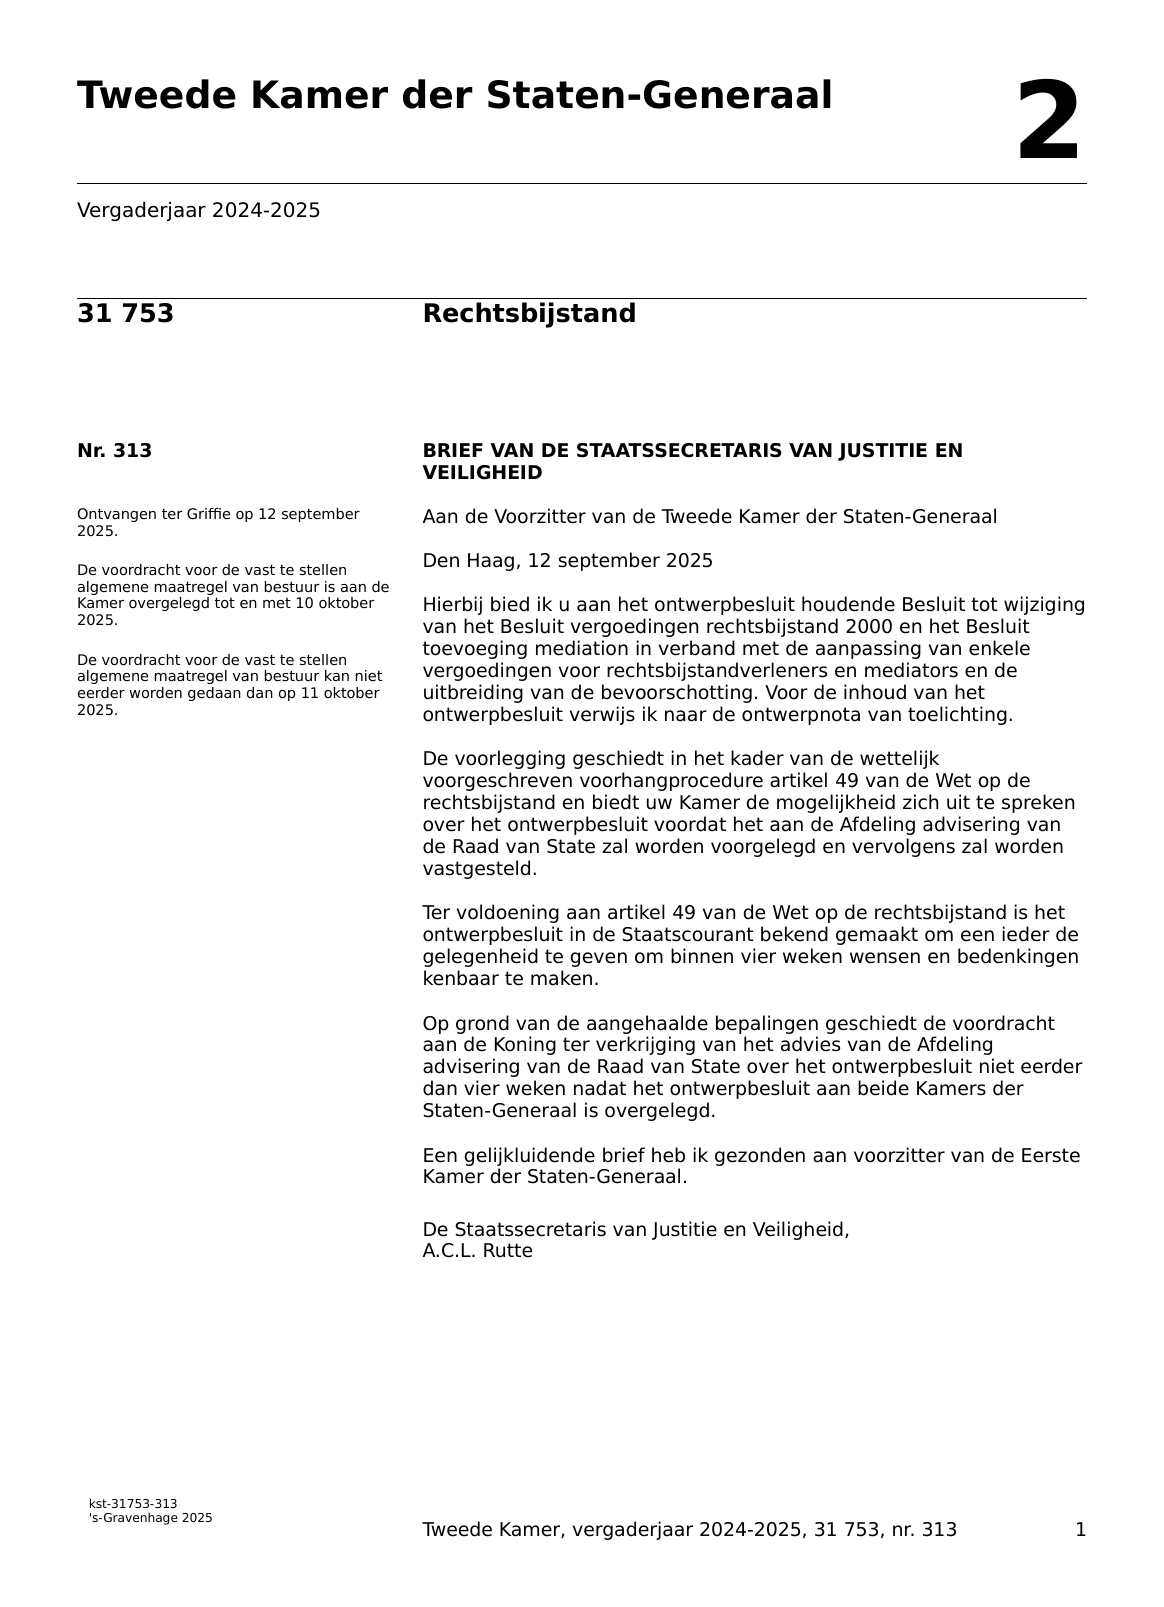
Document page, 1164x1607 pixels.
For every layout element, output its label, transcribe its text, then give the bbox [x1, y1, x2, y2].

table_header Tweede Kamer der Staten-Generaal [77, 59, 886, 183]
text 's-Gravenhage 2025 [88, 1511, 323, 1525]
text Ontvangen ter Griffie op 12 september 2025. [77, 506, 399, 539]
text Een gelijkluidende brief heb ik gezonden aan voorzitter van de Eerste Kamer der Staten-Generaal. [422, 1144, 1087, 1188]
subtitle Nr. 313 BRIEF VAN DE STAATSSECRETARIS VAN JUSTITIE EN VEILIGHEID [77, 440, 1087, 484]
text De voordracht voor de vast te stellen algemene maatregel van bestuur is aan de Kamer overgelegd tot en met 10 oktober 2025. [77, 562, 399, 629]
text Den Haag, 12 september 2025 [422, 550, 1087, 572]
text De voordracht voor de vast te stellen algemene maatregel van bestuur kan niet eerder worden gedaan dan op 11 oktober 2025. [77, 651, 399, 719]
text De voorlegging geschiedt in het kader van de wettelijk voorgeschreven voorhangprocedure artikel 49 van de Wet op de rechtsbijstand en biedt uw Kamer de mogelijkheid zich uit te spreken over het ontwerpbesluit voordat het aan de Afdeling advisering van de Raad van State zal worden voorgelegd en vervolgens zal worden vastgesteld. [422, 748, 1087, 880]
text [77, 539, 399, 562]
text Op grond van de aangehaalde bepalingen geschiedt de voordracht aan de Koning ter verkrijging van het advies van de Afdeling advisering van de Raad van State over het ontwerpbesluit niet eerder dan vier weken nadat het ontwerpbesluit aan beide Kamers der Staten-Generaal is overgelegd. [422, 1012, 1087, 1122]
table_cell Vergaderjaar 2024-2025 [77, 184, 1087, 298]
table_header 2 [886, 59, 1087, 183]
subtitle 31 753 Rechtsbijstand [77, 299, 1087, 329]
text [77, 629, 399, 651]
text Ter voldoening aan artikel 49 van de Wet op de rechtsbijstand is het ontwerpbesluit in de Staatscourant bekend gemaakt om een ieder de gelegenheid te geven om binnen vier weken wensen en bedenkingen kenbaar te maken. [422, 902, 1087, 990]
text Hierbij bied ik u aan het ontwerpbesluit houdende Besluit tot wijziging van het Besluit vergoedingen rechtsbijstand 2000 en het Besluit toevoeging mediation in verband met de aanpassing van enkele vergoedingen voor rechtsbijstandverleners en mediators en de uitbreiding van de bevoorschotting. Voor de inhoud van het ontwerpbesluit verwijs ik naar de ontwerpnota van toelichting. [422, 594, 1087, 726]
text kst-31753-313 [88, 1497, 323, 1511]
text Aan de Voorzitter van de Tweede Kamer der Staten-Generaal [422, 506, 1087, 528]
text De Staatssecretaris van Justitie en Veiligheid, A.C.L. Rutte [422, 1218, 1087, 1262]
